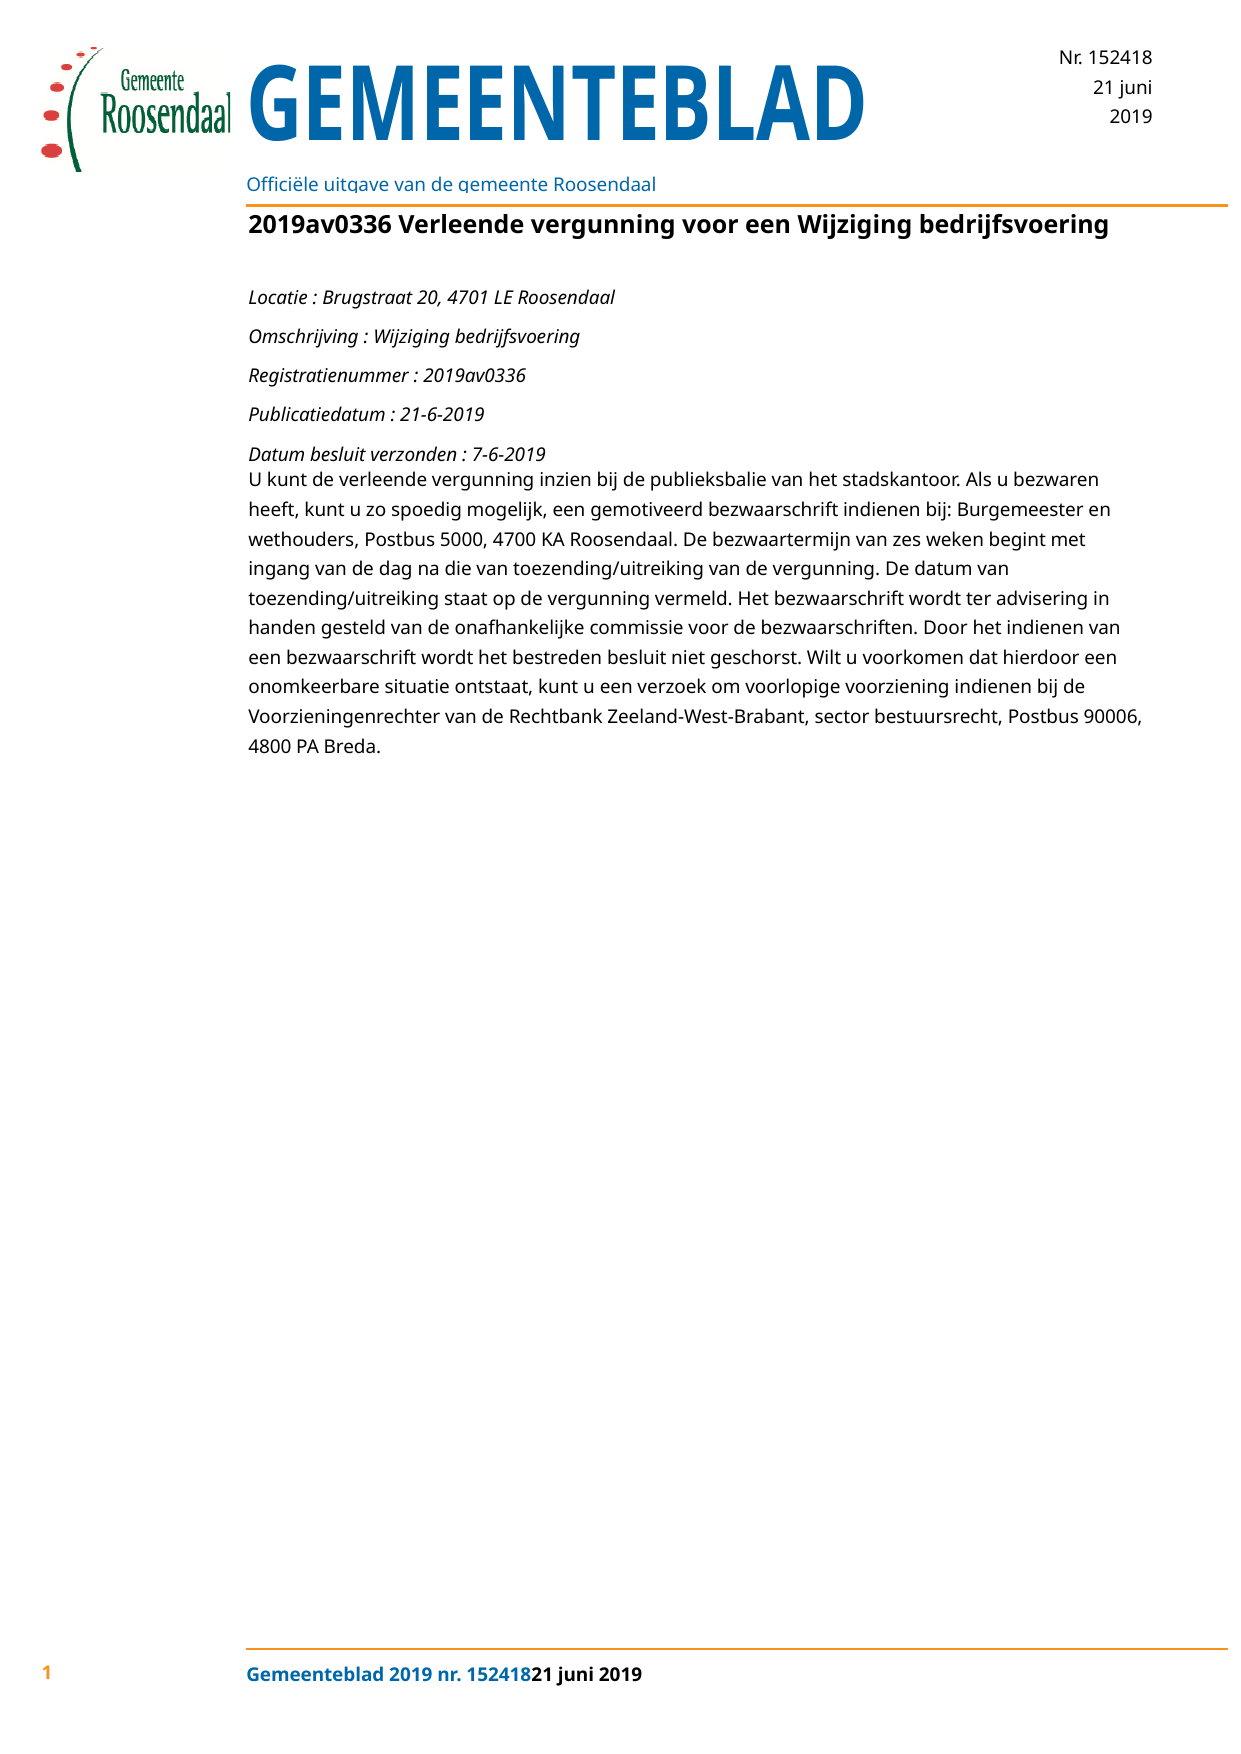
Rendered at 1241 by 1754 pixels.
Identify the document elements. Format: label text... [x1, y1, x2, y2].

text Locatie : Brugstraat 20, 4701 LE Roosendaal [248, 284, 1152, 309]
picture [41, 47, 231, 172]
text U kunt de verleende vergunning inzien bij de publieksbalie van het stadskantoor. Als u bezwaren heeft, kunt u zo spoedig mogelijk, een gemotiveerd bezwaarschrift indienen bij: Burgemeester en wethouders, Postbus 5000, 4700 KA Roosendaal. De bezwaartermijn van zes weken begint met ingang van de dag na die van toezending/uitreiking van de vergunning. De datum van toezending/uitreiking staat op de vergunning vermeld. Het bezwaarschrift wordt ter advisering in handen gesteld van de onafhankelijke commissie voor de bezwaarschriften. Door het indienen van een bezwaarschrift wordt het bestreden besluit niet geschorst. Wilt u voorkomen dat hierdoor een onomkeerbare situatie ontstaat, kunt u een verzoek om voorlopige voorziening indienen bij de Voorzieningenrechter van de Rechtbank Zeeland-West-Brabant, sector bestuursrecht, Postbus 90006, 4800 PA Breda. [248, 467, 1152, 759]
text 2019av0336 Verleende vergunning voor een Wijziging bedrijfsvoering [248, 207, 1152, 241]
text Omschrijving : Wijziging bedrijfsvoering [248, 323, 1152, 349]
text Datum besluit verzonden : 7-6-2019 [248, 441, 1152, 467]
text Registratienummer : 2019av0336 [248, 362, 1152, 388]
text Publicatiedatum : 21-6-2019 [248, 402, 1152, 427]
